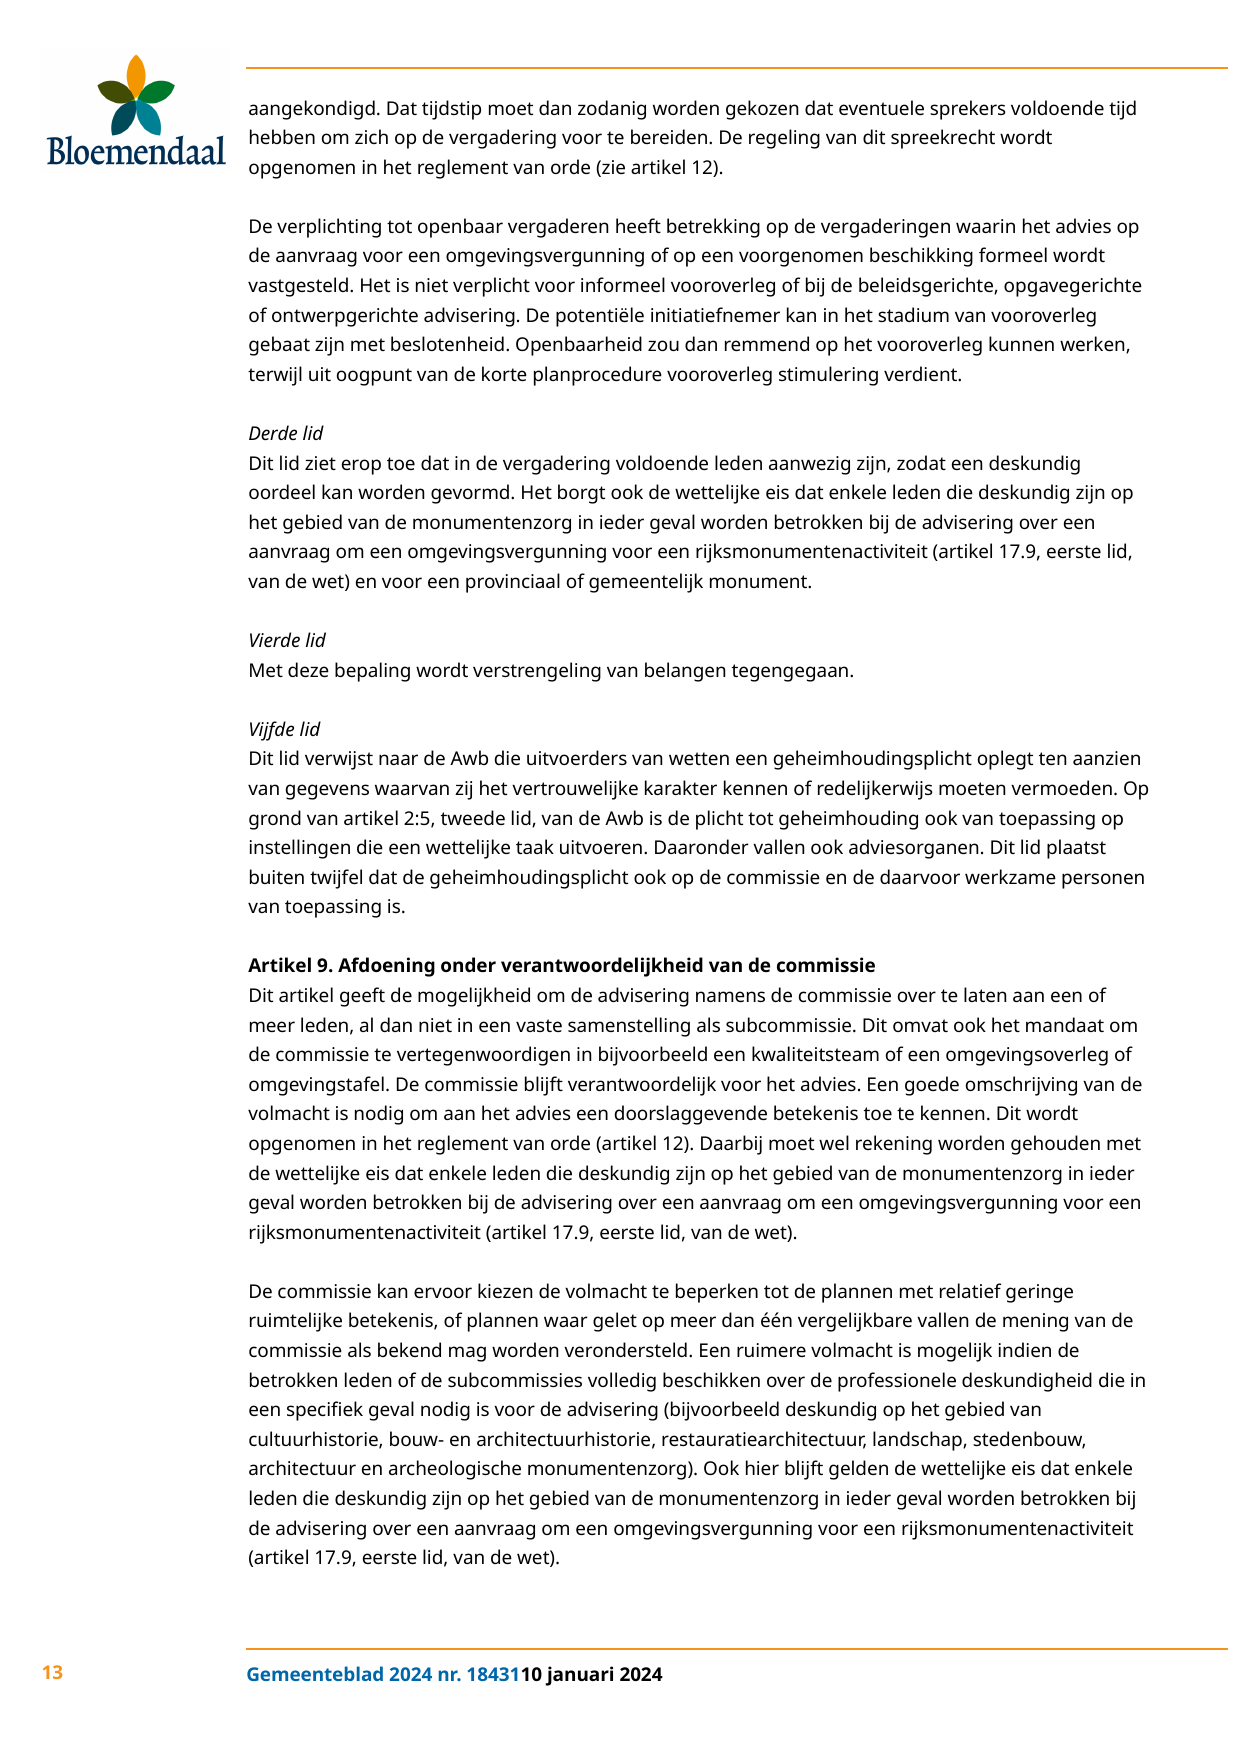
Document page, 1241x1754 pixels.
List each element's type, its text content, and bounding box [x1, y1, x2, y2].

text Dit artikel geeft de mogelijkheid om de advisering namens de commissie over te laten aan een of meer leden, al dan niet in een vaste samenstelling als subcommissie. Dit omvat ook het mandaat om de commissie te vertegenwoordigen in bijvoorbeeld een kwaliteitsteam of een omgevingsoverleg of omgevingstafel. De commissie blijft verantwoordelijk voor het advies. Een goede omschrijving van de volmacht is nodig om aan het advies een doorslaggevende betekenis toe te kennen. Dit wordt opgenomen in het reglement van orde (artikel 12). Daarbij moet wel rekening worden gehouden met de wettelijke eis dat enkele leden die deskundig zijn op het gebied van de monumentenzorg in ieder geval worden betrokken bij de advisering over een aanvraag om een omgevingsvergunning voor een rijksmonumentenactiviteit (artikel 17.9, eerste lid, van de wet). [248, 982, 1152, 1245]
text De verplichting tot openbaar vergaderen heeft betrekking op de vergaderingen waarin het advies op de aanvraag voor een omgevingsvergunning of op een voorgenomen beschikking formeel wordt vastgesteld. Het is niet verplicht voor informeel vooroverleg of bij de beleidsgerichte, opgavegerichte of ontwerpgerichte advisering. De potentiële initiatiefnemer kan in het stadium van vooroverleg gebaat zijn met beslotenheid. Openbaarheid zou dan remmend op het vooroverleg kunnen werken, terwijl uit oogpunt van de korte planprocedure vooroverleg stimulering verdient. [248, 213, 1152, 387]
text Vierde lid [248, 627, 1152, 653]
text Artikel 9. Afdoening onder verantwoordelijkheid van de commissie [248, 953, 1152, 978]
text Dit lid ziet erop toe dat in de vergadering voldoende leden aanwezig zijn, zodat een deskundig oordeel kan worden gevormd. Het borgt ook de wettelijke eis dat enkele leden die deskundig zijn op het gebied van de monumentenzorg in ieder geval worden betrokken bij de advisering over een aanvraag om een omgevingsvergunning voor een rijksmonumentenactiviteit (artikel 17.9, eerste lid, van de wet) en voor een provinciaal of gemeentelijk monument. [248, 450, 1152, 594]
picture [41, 47, 231, 172]
text Vijfde lid [248, 716, 1152, 742]
text Derde lid [248, 420, 1152, 446]
text De commissie kan ervoor kiezen de volmacht te beperken tot de plannen met relatief geringe ruimtelijke betekenis, of plannen waar gelet op meer dan één vergelijkbare vallen de mening van de commissie als bekend mag worden verondersteld. Een ruimere volmacht is mogelijk indien de betrokken leden of de subcommissies volledig beschikken over de professionele deskundigheid die in een specifiek geval nodig is voor de advisering (bijvoorbeeld deskundig op het gebied van cultuurhistorie, bouw- en architectuurhistorie, restauratiearchitectuur, landschap, stedenbouw, architectuur en archeologische monumentenzorg). Ook hier blijft gelden de wettelijke eis dat enkele leden die deskundig zijn op het gebied van de monumentenzorg in ieder geval worden betrokken bij de advisering over een aanvraag om een omgevingsvergunning voor een rijksmonumentenactiviteit (artikel 17.9, eerste lid, van de wet). [248, 1278, 1152, 1570]
text Met deze bepaling wordt verstrengeling van belangen tegengegaan. [248, 657, 1152, 683]
text Dit lid verwijst naar de Awb die uitvoerders van wetten een geheimhoudingsplicht oplegt ten aanzien van gegevens waarvan zij het vertrouwelijke karakter kennen of redelijkerwijs moeten vermoeden. Op grond van artikel 2:5, tweede lid, van de Awb is de plicht tot geheimhouding ook van toepassing op instellingen die een wettelijke taak uitvoeren. Daaronder vallen ook adviesorganen. Dit lid plaatst buiten twijfel dat de geheimhoudingsplicht ook op de commissie en de daarvoor werkzame personen van toepassing is. [248, 746, 1152, 919]
text aangekondigd. Dat tijdstip moet dan zodanig worden gekozen dat eventuele sprekers voldoende tijd hebben om zich op de vergadering voor te bereiden. De regeling van dit spreekrecht wordt opgenomen in het reglement van orde (zie artikel 12). [248, 95, 1152, 180]
